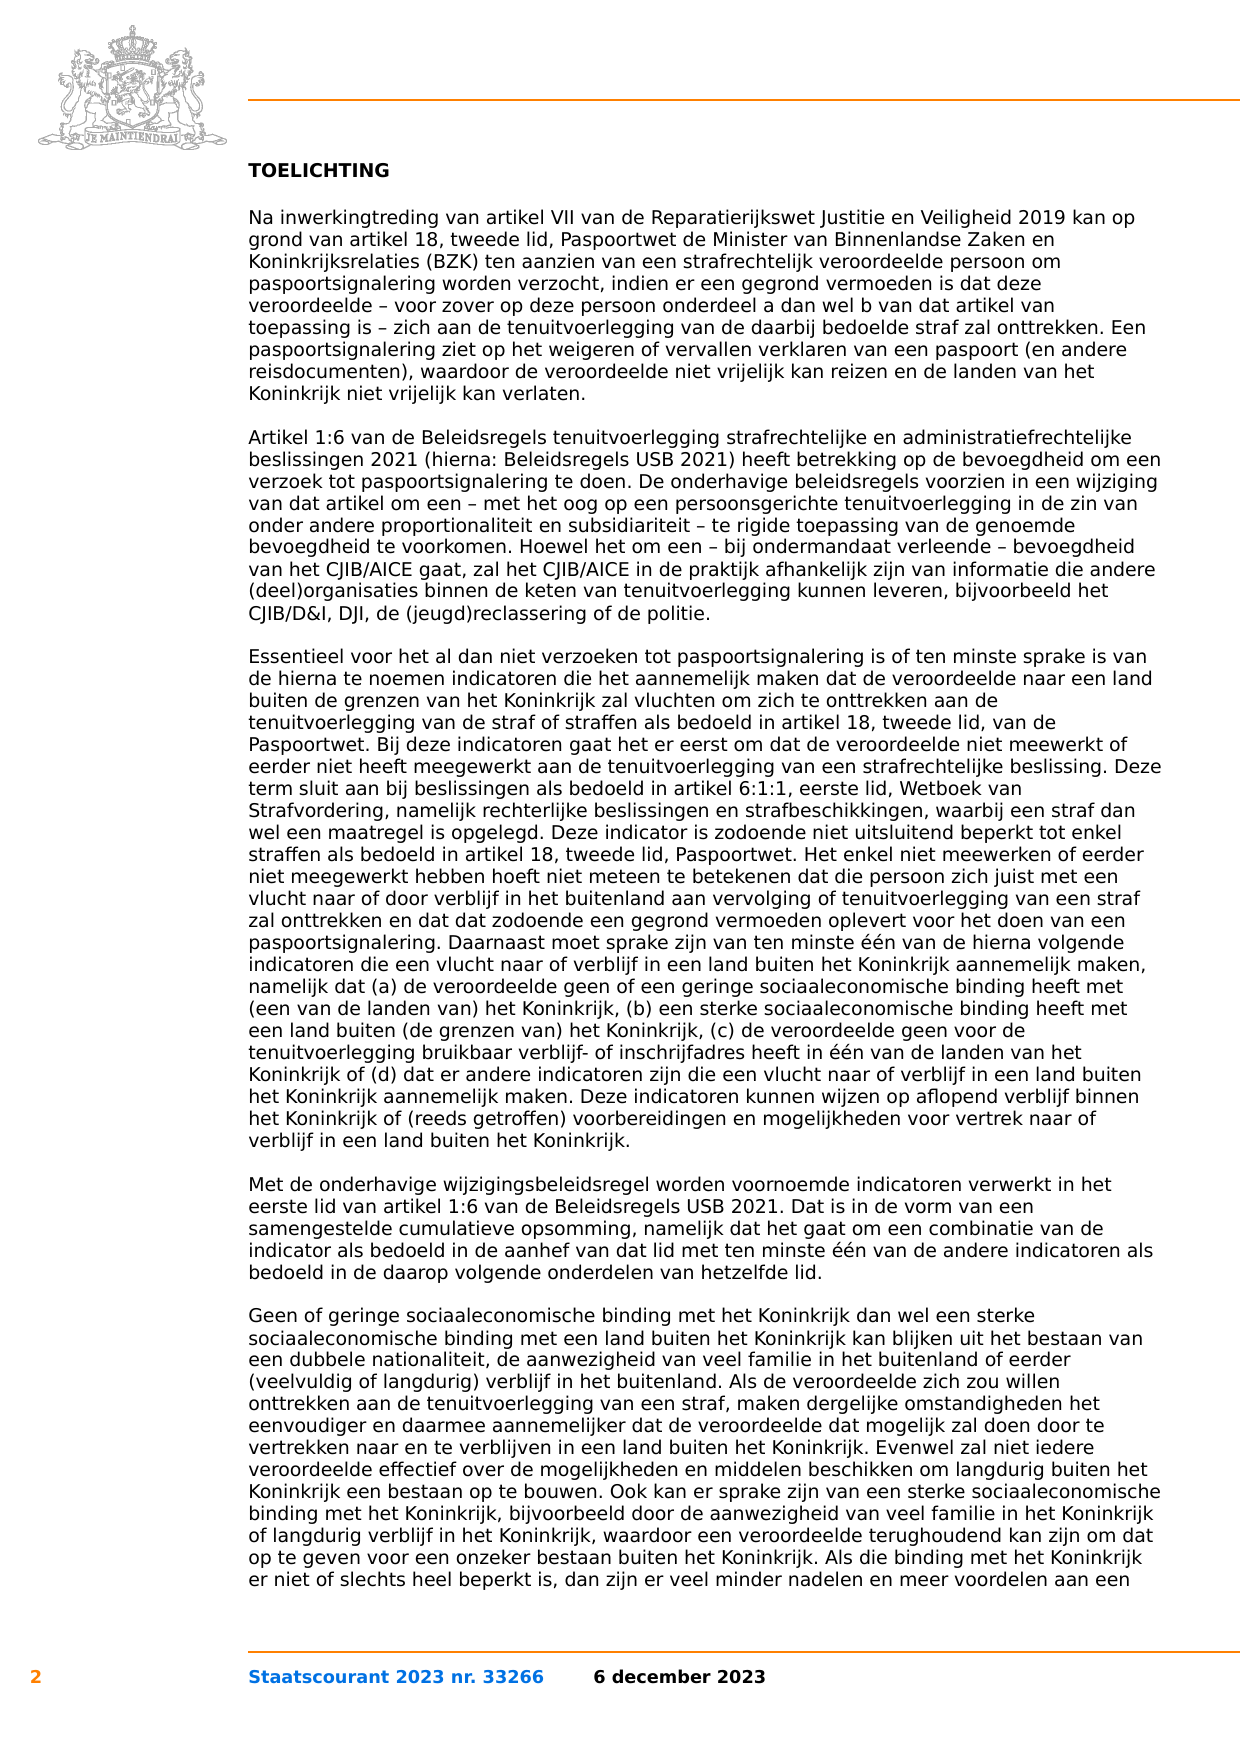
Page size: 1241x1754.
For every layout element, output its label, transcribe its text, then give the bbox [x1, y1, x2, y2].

picture [38, 25, 227, 150]
subtitle TOELICHTING [248, 160, 1163, 182]
text Na inwerkingtreding van artikel VII van de Reparatierijkswet Justitie en Veiligheid 2019 kan op grond van artikel 18, tweede lid, Paspoortwet de Minister van Binnenlandse Zaken en Koninkrijksrelaties (BZK) ten aanzien van een strafrechtelijk veroordeelde persoon om paspoortsignalering worden verzocht, indien er een gegrond vermoeden is dat deze veroordeelde – voor zover op deze persoon onderdeel a dan wel b van dat artikel van toepassing is – zich aan de tenuitvoerlegging van de daarbij bedoelde straf zal onttrekken. Een paspoortsignalering ziet op het weigeren of vervallen verklaren van een paspoort (en andere reisdocumenten), waardoor de veroordeelde niet vrijelijk kan reizen en de landen van het Koninkrijk niet vrijelijk kan verlaten. [248, 207, 1163, 405]
text Essentieel voor het al dan niet verzoeken tot paspoortsignalering is of ten minste sprake is van de hierna te noemen indicatoren die het aannemelijk maken dat de veroordeelde naar een land buiten de grenzen van het Koninkrijk zal vluchten om zich te onttrekken aan de tenuitvoerlegging van de straf of straffen als bedoeld in artikel 18, tweede lid, van de Paspoortwet. Bij deze indicatoren gaat het er eerst om dat de veroordeelde niet meewerkt of eerder niet heeft meegewerkt aan de tenuitvoerlegging van een strafrechtelijke beslissing. Deze term sluit aan bij beslissingen als bedoeld in artikel 6:1:1, eerste lid, Wetboek van Strafvordering, namelijk rechterlijke beslissingen en strafbeschikkingen, waarbij een straf dan wel een maatregel is opgelegd. Deze indicator is zodoende niet uitsluitend beperkt tot enkel straffen als bedoeld in artikel 18, tweede lid, Paspoortwet. Het enkel niet meewerken of eerder niet meegewerkt hebben hoeft niet meteen te betekenen dat die persoon zich juist met een vlucht naar of door verblijf in het buitenland aan vervolging of tenuitvoerlegging van een straf zal onttrekken en dat dat zodoende een gegrond vermoeden oplevert voor het doen van een paspoortsignalering. Daarnaast moet sprake zijn van ten minste één van de hierna volgende indicatoren die een vlucht naar of verblijf in een land buiten het Koninkrijk aannemelijk maken, namelijk dat (a) de veroordeelde geen of een geringe sociaaleconomische binding heeft met (een van de landen van) het Koninkrijk, (b) een sterke sociaaleconomische binding heeft met een land buiten (de grenzen van) het Koninkrijk, (c) de veroordeelde geen voor de tenuitvoerlegging bruikbaar verblijf- of inschrijfadres heeft in één van de landen van het Koninkrijk of (d) dat er andere indicatoren zijn die een vlucht naar of verblijf in een land buiten het Koninkrijk aannemelijk maken. Deze indicatoren kunnen wijzen op aflopend verblijf binnen het Koninkrijk of (reeds getroffen) voorbereidingen en mogelijkheden voor vertrek naar of verblijf in een land buiten het Koninkrijk. [248, 646, 1163, 1152]
text Artikel 1:6 van de Beleidsregels tenuitvoerlegging strafrechtelijke en administratiefrechtelijke beslissingen 2021 (hierna: Beleidsregels USB 2021) heeft betrekking op de bevoegdheid om een verzoek tot paspoortsignalering te doen. De onderhavige beleidsregels voorzien in een wijziging van dat artikel om een – met het oog op een persoonsgerichte tenuitvoerlegging in de zin van onder andere proportionaliteit en subsidiariteit – te rigide toepassing van de genoemde bevoegdheid te voorkomen. Hoewel het om een – bij ondermandaat verleende – bevoegdheid van het CJIB/AICE gaat, zal het CJIB/AICE in de praktijk afhankelijk zijn van informatie die andere (deel)organisaties binnen de keten van tenuitvoerlegging kunnen leveren, bijvoorbeeld het CJIB/D&I, DJI, de (jeugd)reclassering of de politie. [248, 427, 1163, 624]
text Met de onderhavige wijzigingsbeleidsregel worden voornoemde indicatoren verwerkt in het eerste lid van artikel 1:6 van de Beleidsregels USB 2021. Dat is in de vorm van een samengestelde cumulatieve opsomming, namelijk dat het gaat om een combinatie van de indicator als bedoeld in de aanhef van dat lid met ten minste één van de andere indicatoren als bedoeld in de daarop volgende onderdelen van hetzelfde lid. [248, 1174, 1163, 1283]
text Geen of geringe sociaaleconomische binding met het Koninkrijk dan wel een sterke sociaaleconomische binding met een land buiten het Koninkrijk kan blijken uit het bestaan van een dubbele nationaliteit, de aanwezigheid van veel familie in het buitenland of eerder (veelvuldig of langdurig) verblijf in het buitenland. Als de veroordeelde zich zou willen onttrekken aan de tenuitvoerlegging van een straf, maken dergelijke omstandigheden het eenvoudiger en daarmee aannemelijker dat de veroordeelde dat mogelijk zal doen door te vertrekken naar en te verblijven in een land buiten het Koninkrijk. Evenwel zal niet iedere veroordeelde effectief over de mogelijkheden en middelen beschikken om langdurig buiten het Koninkrijk een bestaan op te bouwen. Ook kan er sprake zijn van een sterke sociaaleconomische binding met het Koninkrijk, bijvoorbeeld door de aanwezigheid van veel familie in het Koninkrijk of langdurig verblijf in het Koninkrijk, waardoor een veroordeelde terughoudend kan zijn om dat op te geven voor een onzeker bestaan buiten het Koninkrijk. Als die binding met het Koninkrijk er niet of slechts heel beperkt is, dan zijn er veel minder nadelen en meer voordelen aan een [248, 1305, 1163, 1591]
